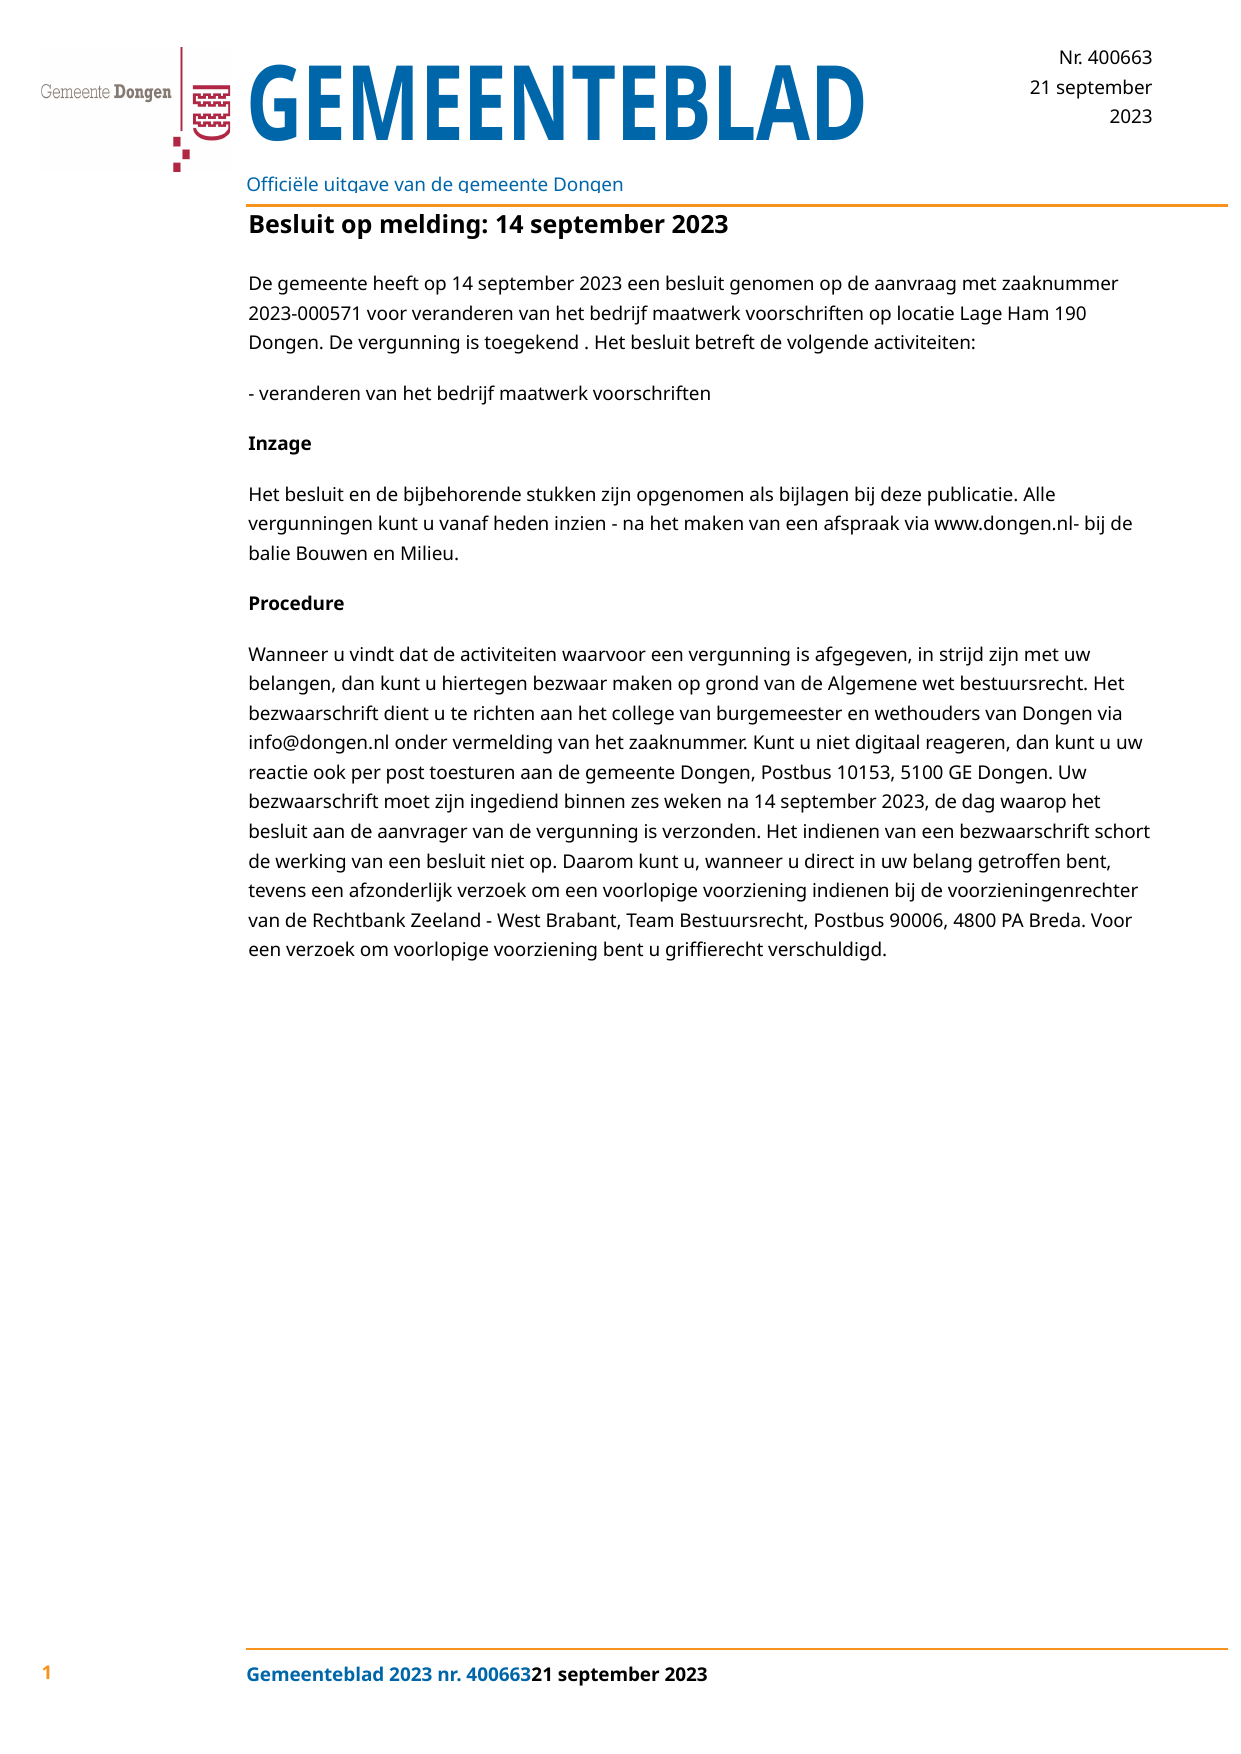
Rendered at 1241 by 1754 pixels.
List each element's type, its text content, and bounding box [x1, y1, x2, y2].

text Wanneer u vindt dat de activiteiten waarvoor een vergunning is afgegeven, in strijd zijn met uw belangen, dan kunt u hiertegen bezwaar maken op grond van de Algemene wet bestuursrecht. Het bezwaarschrift dient u te richten aan het college van burgemeester en wethouders van Dongen via info@dongen.nl onder vermelding van het zaaknummer. Kunt u niet digitaal reageren, dan kunt u uw reactie ook per post toesturen aan de gemeente Dongen, Postbus 10153, 5100 GE Dongen. Uw bezwaarschrift moet zijn ingediend binnen zes weken na 14 september 2023, de dag waarop het besluit aan de aanvrager van de vergunning is verzonden. Het indienen van een bezwaarschrift schort de werking van een besluit niet op. Daarom kunt u, wanneer u direct in uw belang getroffen bent, tevens een afzonderlijk verzoek om een voorlopige voorziening indienen bij de voorzieningenrechter van de Rechtbank Zeeland - West Brabant, Team Bestuursrecht, Postbus 90006, 4800 PA Breda. Voor een verzoek om voorlopige voorziening bent u griffierecht verschuldigd. [248, 641, 1152, 962]
text Het besluit en de bijbehorende stukken zijn opgenomen als bijlagen bij deze publicatie. Alle vergunningen kunt u vanaf heden inzien - na het maken van een afspraak via www.dongen.nl- bij de balie Bouwen en Milieu. [248, 481, 1152, 566]
picture [41, 47, 231, 172]
text De gemeente heeft op 14 september 2023 een besluit genomen op de aanvraag met zaaknummer 2023-000571 voor veranderen van het bedrijf maatwerk voorschriften op locatie Lage Ham 190 Dongen. De vergunning is toegekend . Het besluit betreft de volgende activiteiten: [248, 270, 1152, 355]
text Besluit op melding: 14 september 2023 [248, 207, 1152, 241]
text - veranderen van het bedrijf maatwerk voorschriften [248, 380, 1152, 406]
text Inzage [248, 430, 1152, 456]
text Procedure [248, 590, 1152, 616]
